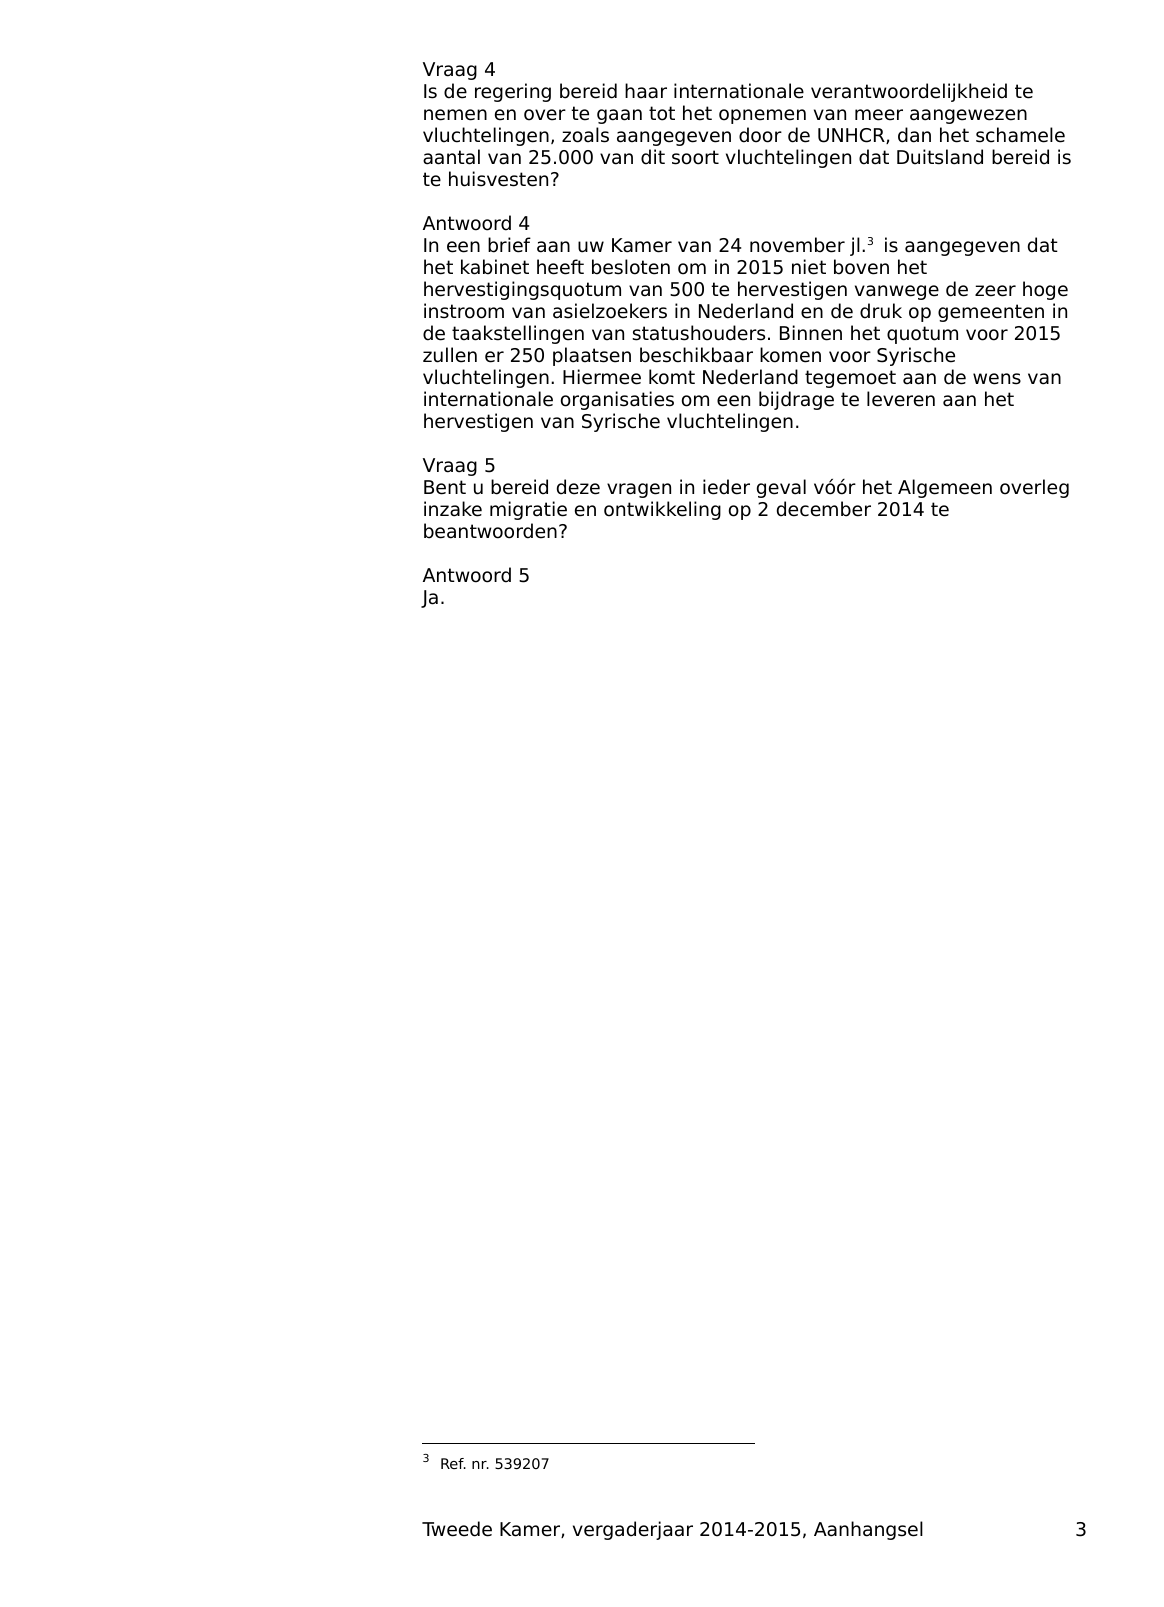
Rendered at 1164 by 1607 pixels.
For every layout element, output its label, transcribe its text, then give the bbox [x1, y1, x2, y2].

text Vraag 4 [422, 59, 1087, 81]
text Antwoord 5 [422, 565, 1087, 587]
text Ref. nr. 539207 [422, 1452, 1087, 1474]
text In een brief aan uw Kamer van 24 november jl. is aangegeven dat het kabinet heeft besloten om in 2015 niet boven het hervestigingsquotum van 500 te hervestigen vanwege de zeer hoge instroom van asielzoekers in Nederland en de druk op gemeenten in de taakstellingen van statushouders. Binnen het quotum voor 2015 zullen er 250 plaatsen beschikbaar komen voor Syrische vluchtelingen. Hiermee komt Nederland tegemoet aan de wens van internationale organisaties om een bijdrage te leveren aan het hervestigen van Syrische vluchtelingen. [422, 235, 1087, 433]
text Vraag 5 [422, 455, 1087, 477]
text Bent u bereid deze vragen in ieder geval vóór het Algemeen overleg inzake migratie en ontwikkeling op 2 december 2014 te beantwoorden? [422, 477, 1087, 543]
text Antwoord 4 [422, 213, 1087, 235]
text Is de regering bereid haar internationale verantwoordelijkheid te nemen en over te gaan tot het opnemen van meer aangewezen vluchtelingen, zoals aangegeven door de UNHCR, dan het schamele aantal van 25.000 van dit soort vluchtelingen dat Duitsland bereid is te huisvesten? [422, 81, 1087, 191]
text Ja. [422, 587, 1087, 609]
